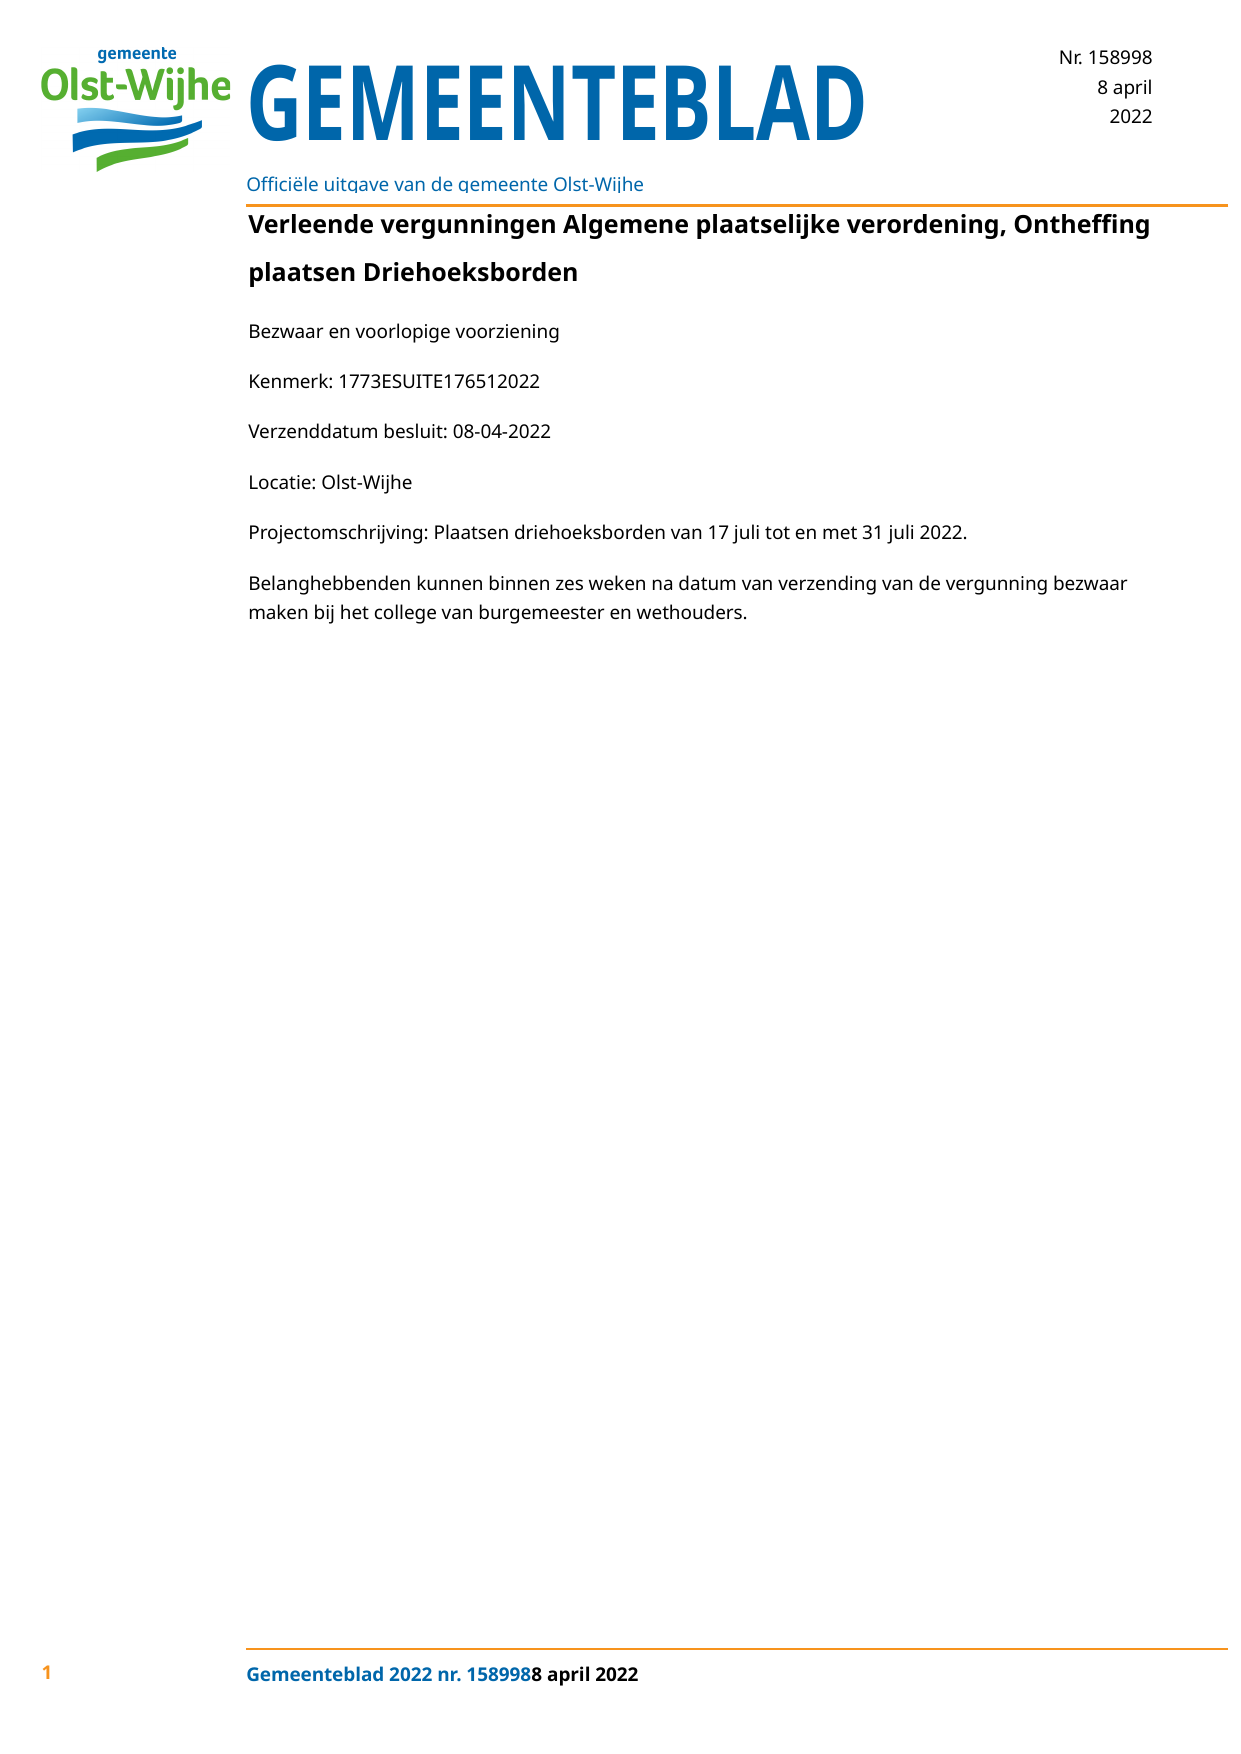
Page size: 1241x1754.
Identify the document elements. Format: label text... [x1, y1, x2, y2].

text Belanghebbenden kunnen binnen zes weken na datum van verzending van de vergunning bezwaar maken bij het college van burgemeester en wethouders. [248, 570, 1152, 625]
text Bezwaar en voorlopige voorziening [248, 318, 1152, 344]
text Verzenddatum besluit: 08-04-2022 [248, 419, 1152, 444]
text Projectomschrijving: Plaatsen driehoeksborden van 17 juli tot en met 31 juli 2022. [248, 519, 1152, 545]
picture [41, 47, 231, 172]
text Locatie: Olst-Wijhe [248, 469, 1152, 495]
text Verleende vergunningen Algemene plaatselijke verordening, Ontheffing plaatsen Driehoeksborden [248, 207, 1152, 288]
text Kenmerk: 1773ESUITE176512022 [248, 368, 1152, 394]
